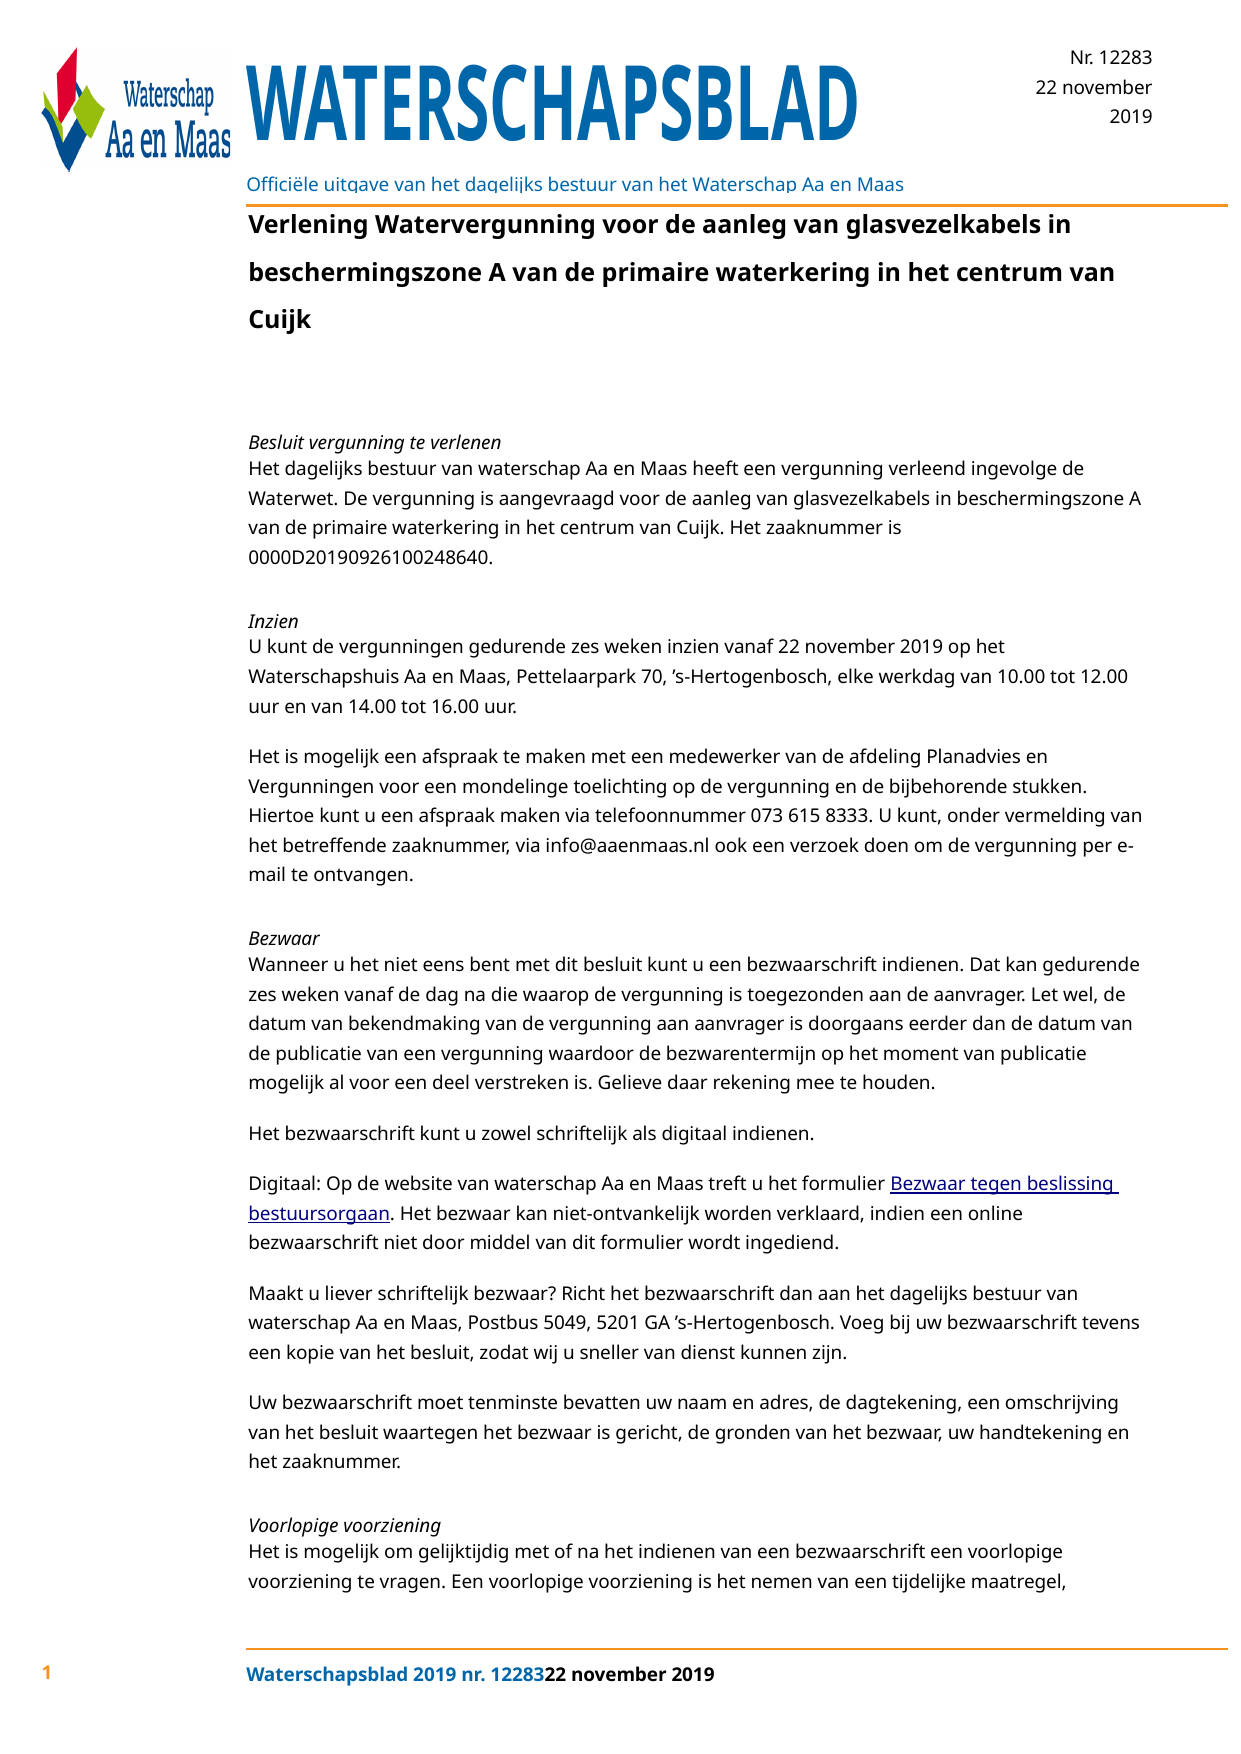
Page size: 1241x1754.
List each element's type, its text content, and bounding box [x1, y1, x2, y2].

text Het bezwaarschrift kunt u zowel schriftelijk als digitaal indienen. [248, 1120, 1152, 1146]
picture [41, 47, 231, 172]
text Uw bezwaarschrift moet tenminste bevatten uw naam en adres, de dagtekening, een omschrijving van het besluit waartegen het bezwaar is gericht, de gronden van het bezwaar, uw handtekening en het zaaknummer. [248, 1389, 1152, 1474]
text Voorlopige voorziening [248, 1513, 1152, 1538]
text Het is mogelijk om gelijktijdig met of na het indienen van een bezwaarschrift een voorlopige voorziening te vragen. Een voorlopige voorziening is het nemen van een tijdelijke maatregel, [248, 1538, 1152, 1594]
text Verlening Watervergunning voor de aanleg van glasvezelkabels in beschermingszone A van de primaire waterkering in het centrum van Cuijk [248, 207, 1152, 336]
text Maakt u liever schriftelijk bezwaar? Richt het bezwaarschrift dan aan het dagelijks bestuur van waterschap Aa en Maas, Postbus 5049, 5201 GA ’s-Hertogenbosch. Voeg bij uw bezwaarschrift tevens een kopie van het besluit, zodat wij u sneller van dienst kunnen zijn. [248, 1280, 1152, 1365]
text Bezwaar [248, 926, 1152, 951]
text Inzien [248, 608, 1152, 634]
text Het is mogelijk een afspraak te maken met een medewerker van de afdeling Planadvies en Vergunningen voor een mondelinge toelichting op de vergunning en de bijbehorende stukken. Hiertoe kunt u een afspraak maken via telefoonnummer 073 615 8333. U kunt, onder vermelding van het betreffende zaaknummer, via info@aaenmaas.nl ook een verzoek doen om de vergunning per e-mail te ontvangen. [248, 743, 1152, 887]
text Besluit vergunning te verlenen [248, 429, 1152, 455]
text Het dagelijks bestuur van waterschap Aa en Maas heeft een vergunning verleend ingevolge de Waterwet. De vergunning is aangevraagd voor de aanleg van glasvezelkabels in beschermingszone A van de primaire waterkering in het centrum van Cuijk. Het zaaknummer is 0000D20190926100248640. [248, 455, 1152, 570]
text Wanneer u het niet eens bent met dit besluit kunt u een bezwaarschrift indienen. Dat kan gedurende zes weken vanaf de dag na die waarop de vergunning is toegezonden aan de aanvrager. Let wel, de datum van bekendmaking van de vergunning aan aanvrager is doorgaans eerder dan de datum van de publicatie van een vergunning waardoor de bezwarentermijn op het moment van publicatie mogelijk al voor een deel verstreken is. Gelieve daar rekening mee te houden. [248, 951, 1152, 1095]
text U kunt de vergunningen gedurende zes weken inzien vanaf 22 november 2019 op het Waterschapshuis Aa en Maas, Pettelaarpark 70, ’s-Hertogenbosch, elke werkdag van 10.00 tot 12.00 uur en van 14.00 tot 16.00 uur. [248, 634, 1152, 718]
text Digitaal: Op de website van waterschap Aa en Maas treft u het formulier Bezwaar tegen beslissing bestuursorgaan. Het bezwaar kan niet-ontvankelijk worden verklaard, indien een online bezwaarschrift niet door middel van dit formulier wordt ingediend. [248, 1170, 1152, 1255]
